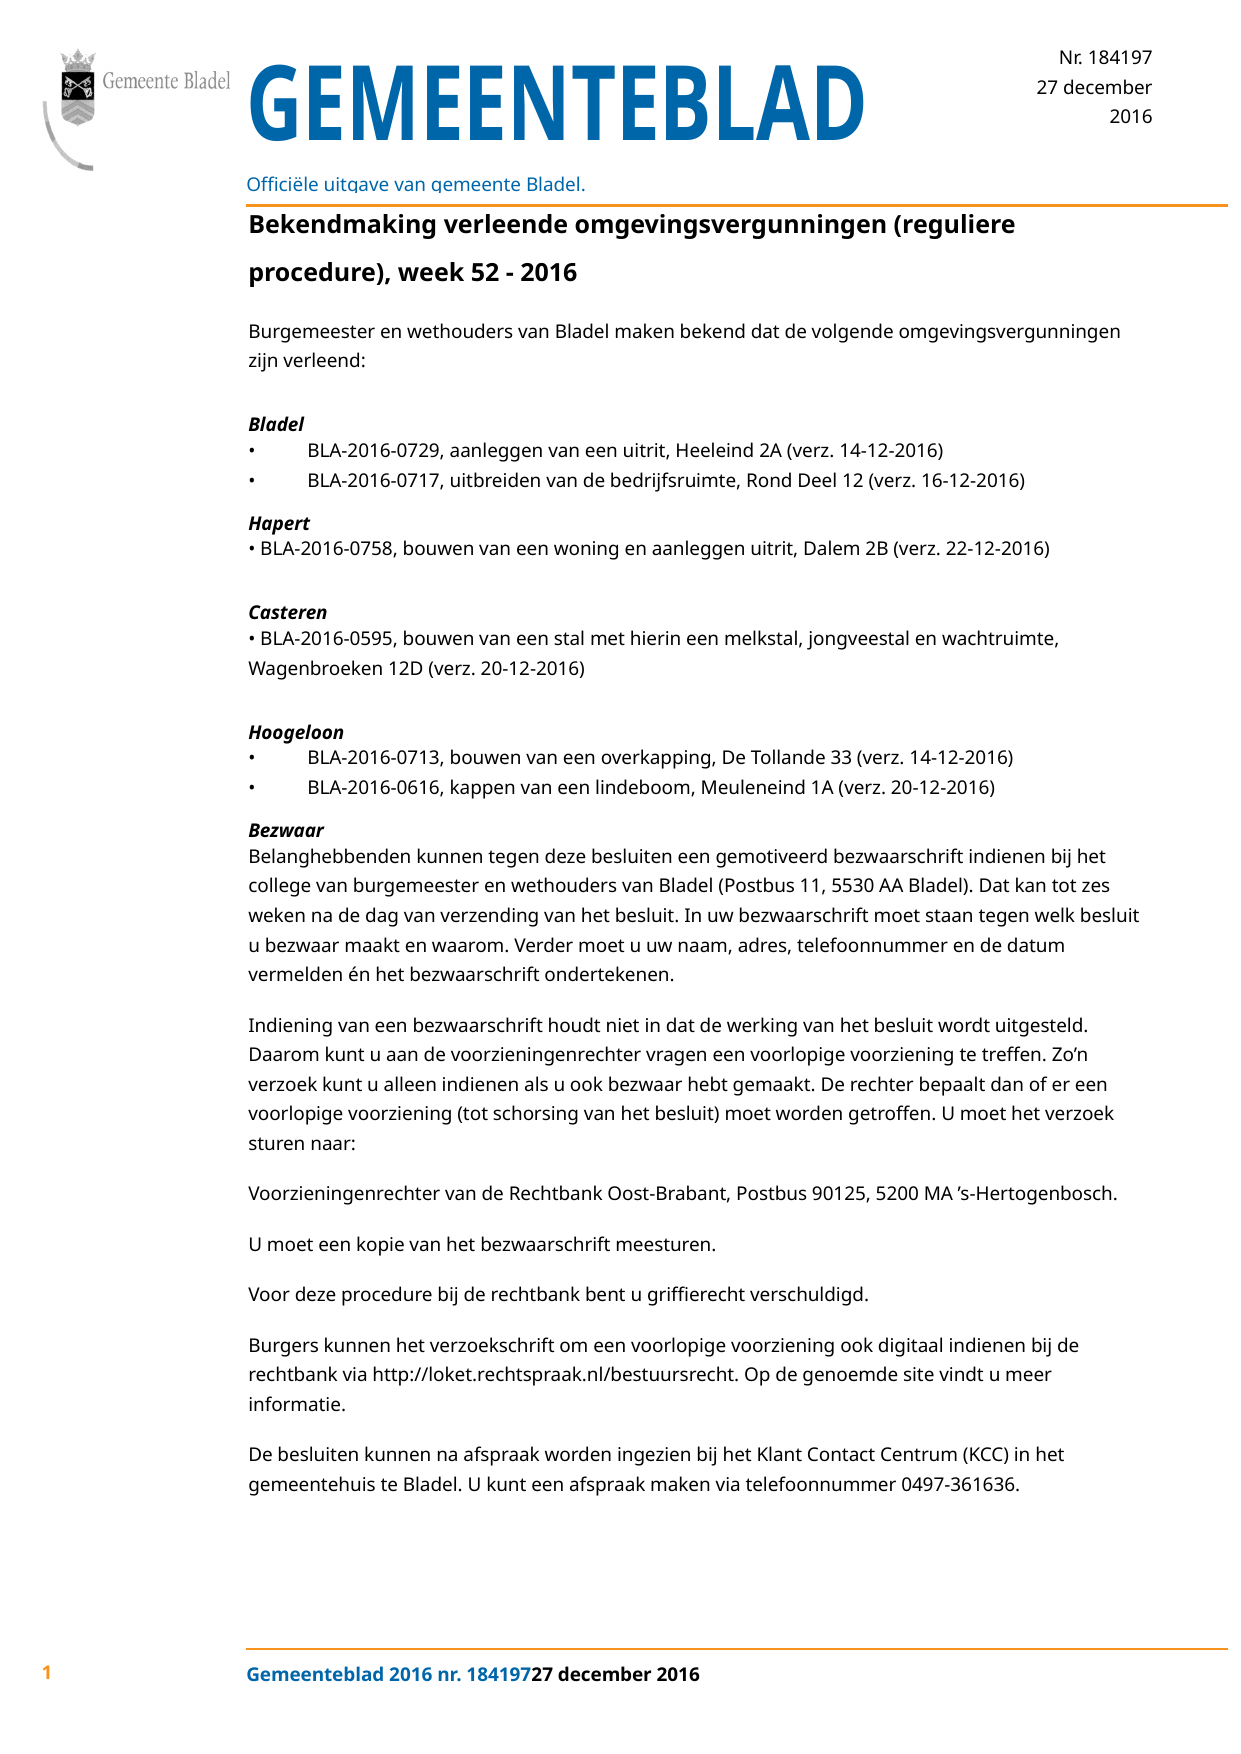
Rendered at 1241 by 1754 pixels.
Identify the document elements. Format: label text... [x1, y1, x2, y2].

text De besluiten kunnen na afspraak worden ingezien bij het Klant Contact Centrum (KCC) in het gemeentehuis te Bladel. U kunt een afspraak maken via telefoonnummer 0497-361636. [248, 1441, 1152, 1497]
text Burgemeester en wethouders van Bladel maken bekend dat de volgende omgevingsvergunningen zijn verleend: [248, 318, 1152, 373]
list BLA-2016-0713, bouwen van een overkapping, De Tollande 33 (verz. 14-12-2016) [248, 744, 1152, 770]
list BLA-2016-0729, aanleggen van een uitrit, Heeleind 2A (verz. 14-12-2016) [248, 437, 1152, 463]
text Hapert [248, 510, 1152, 536]
text Casteren [248, 599, 1152, 625]
text • BLA-2016-0758, bouwen van een woning en aanleggen uitrit, Dalem 2B (verz. 22-12-2016) [248, 536, 1152, 561]
text • BLA-2016-0595, bouwen van een stal met hierin een melkstal, jongveestal en wachtruimte, Wagenbroeken 12D (verz. 20-12-2016) [248, 625, 1152, 681]
text Bezwaar [248, 817, 1152, 843]
list BLA-2016-0616, kappen van een lindeboom, Meuleneind 1A (verz. 20-12-2016) [248, 774, 1152, 800]
text Hoogeloon [248, 719, 1152, 744]
text Bekendmaking verleende omgevingsvergunningen (reguliere procedure), week 52 - 2016 [248, 207, 1152, 288]
text Belanghebbenden kunnen tegen deze besluiten een gemotiveerd bezwaarschrift indienen bij het college van burgemeester en wethouders van Bladel (Postbus 11, 5530 AA Bladel). Dat kan tot zes weken na de dag van verzending van het besluit. In uw bezwaarschrift moet staan tegen welk besluit u bezwaar maakt en waarom. Verder moet u uw naam, adres, telefoonnummer en de datum vermelden én het bezwaarschrift ondertekenen. [248, 843, 1152, 987]
picture [41, 47, 231, 172]
text Voorzieningenrechter van de Rechtbank Oost-Brabant, Postbus 90125, 5200 MA ’s-Hertogenbosch. [248, 1181, 1152, 1206]
text Bladel [248, 411, 1152, 437]
text Burgers kunnen het verzoekschrift om een voorlopige voorziening ook digitaal indienen bij de rechtbank via http://loket.rechtspraak.nl/bestuursrecht. Op de genoemde site vindt u meer informatie. [248, 1332, 1152, 1417]
list BLA-2016-0717, uitbreiden van de bedrijfsruimte, Rond Deel 12 (verz. 16-12-2016) [248, 467, 1152, 492]
text U moet een kopie van het bezwaarschrift meesturen. [248, 1231, 1152, 1257]
text Indiening van een bezwaarschrift houdt niet in dat de werking van het besluit wordt uitgesteld. Daarom kunt u aan de voorzieningenrechter vragen een voorlopige voorziening te treffen. Zo’n verzoek kunt u alleen indienen als u ook bezwaar hebt gemaakt. De rechter bepaalt dan of er een voorlopige voorziening (tot schorsing van het besluit) moet worden getroffen. U moet het verzoek sturen naar: [248, 1012, 1152, 1156]
text Voor deze procedure bij de rechtbank bent u griffierecht verschuldigd. [248, 1281, 1152, 1307]
